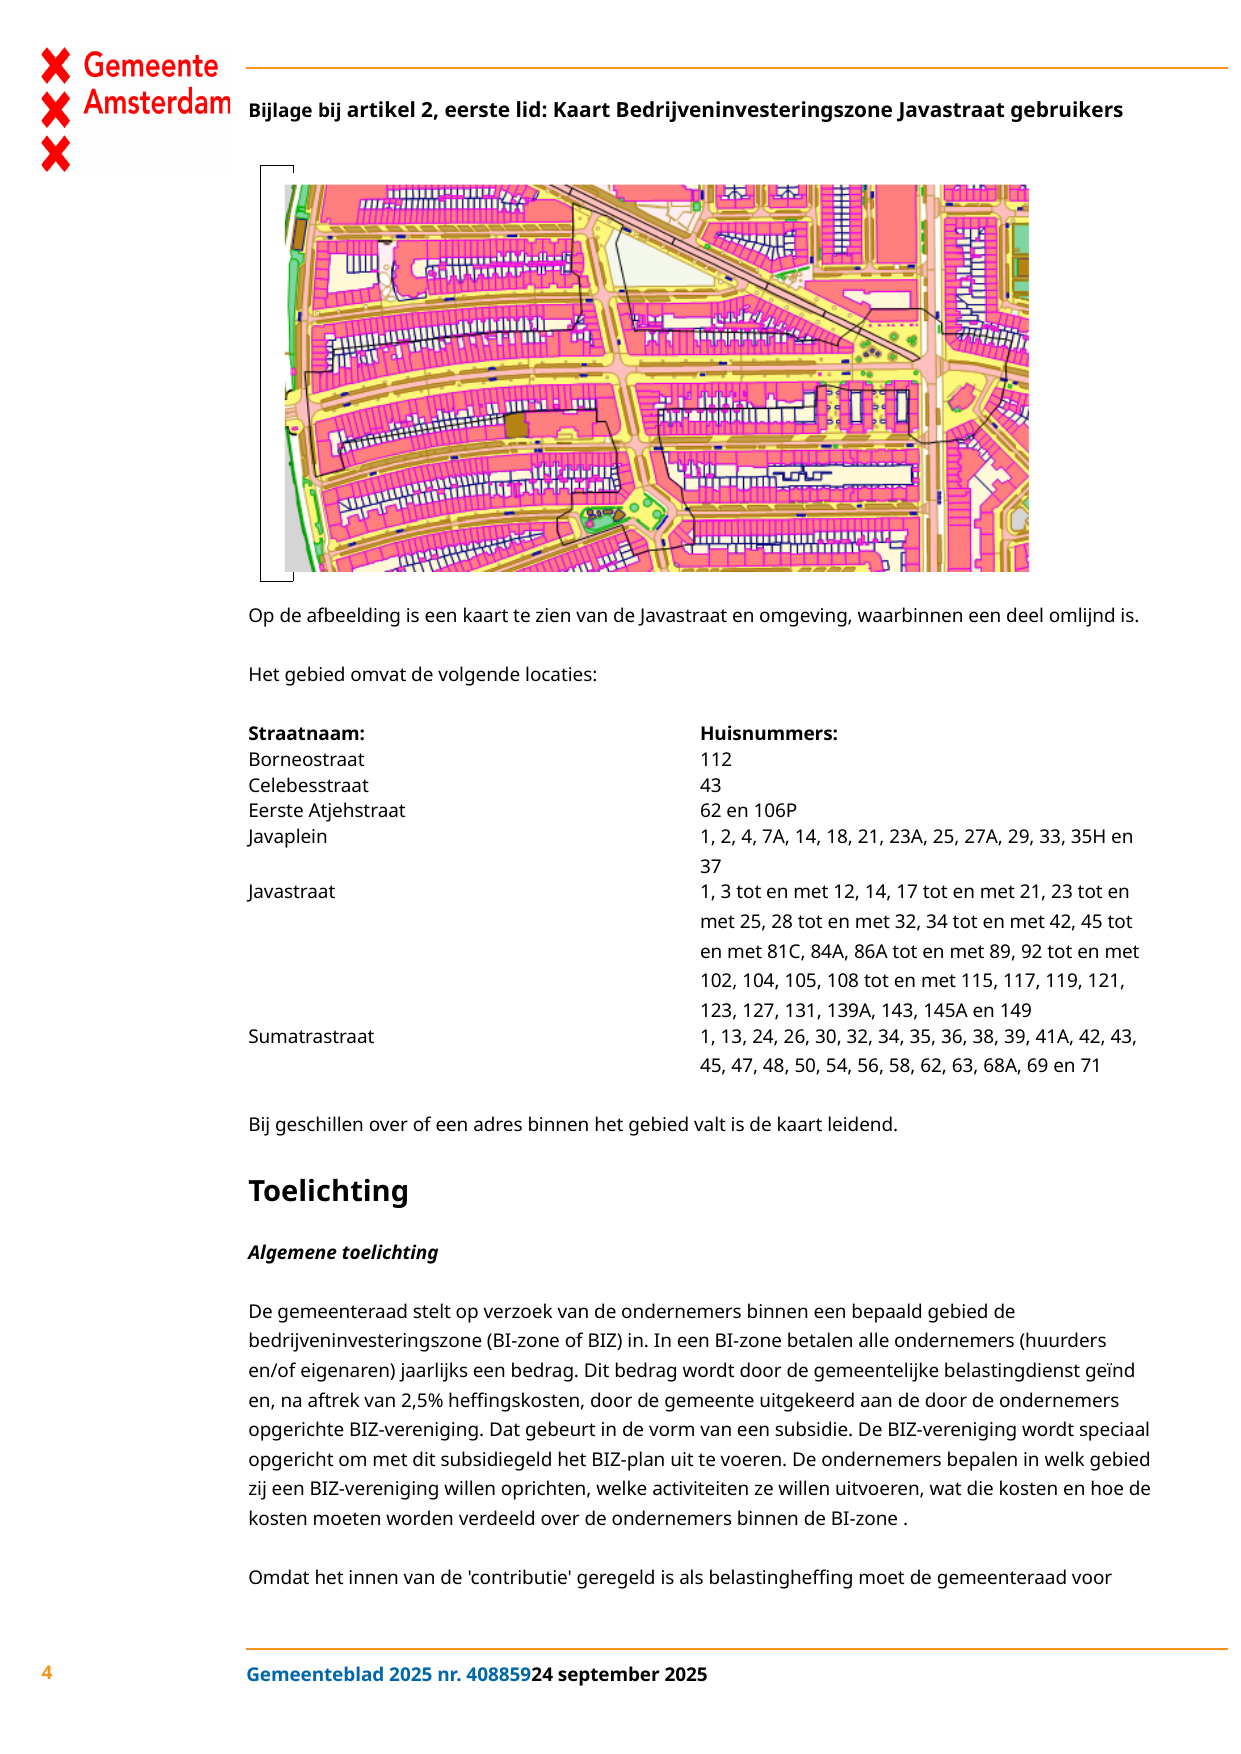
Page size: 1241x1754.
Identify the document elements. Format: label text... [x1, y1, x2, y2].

table_header Huisnummers: [700, 721, 1152, 746]
text Algemene toelichting [248, 1239, 1152, 1265]
picture [41, 47, 231, 172]
table_cell Borneostraat [248, 746, 700, 772]
text De gemeenteraad stelt op verzoek van de ondernemers binnen een bepaald gebied de bedrijveninvesteringszone (BI-zone of BIZ) in. In een BI-zone betalen alle ondernemers (huurders en/of eigenaren) jaarlijks een bedrag. Dit bedrag wordt door de gemeentelijke belastingdienst geïnd en, na aftrek van 2,5% heffingskosten, door de gemeente uitgekeerd aan de door de ondernemers opgerichte BIZ-vereniging. Dat gebeurt in de vorm van een subsidie. De BIZ-vereniging wordt speciaal opgericht om met dit subsidiegeld het BIZ-plan uit te voeren. De ondernemers bepalen in welk gebied zij een BIZ-vereniging willen oprichten, welke activiteiten ze willen uitvoeren, wat die kosten en hoe de kosten moeten worden verdeeld over de ondernemers binnen de BI-zone . [248, 1298, 1152, 1531]
table_header Straatnaam: [248, 721, 700, 746]
text Op de afbeelding is een kaart te zien van de Javastraat en omgeving, waarbinnen een deel omlijnd is. [248, 602, 1152, 628]
table_cell Javaplein [248, 824, 700, 879]
text Toelichting [248, 1170, 1152, 1210]
table_cell 112 [700, 746, 1152, 772]
table_cell 43 [700, 772, 1152, 798]
table_cell 1, 13, 24, 26, 30, 32, 34, 35, 36, 38, 39, 41A, 42, 43, 45, 47, 48, 50, 54, 56, 58, 62, 63, 68A, 69 en 71 [700, 1023, 1152, 1078]
table_cell Javastraat [248, 879, 700, 1023]
table_cell Celebesstraat [248, 772, 700, 798]
text Bijlage bij artikel 2, eerste lid: Kaart Bedrijveninvesteringszone Javastraat gebruikers [248, 95, 1152, 123]
table_cell 62 en 106P [700, 798, 1152, 823]
table_cell 1, 3 tot en met 12, 14, 17 tot en met 21, 23 tot en met 25, 28 tot en met 32, 34 tot en met 42, 45 tot en met 81C, 84A, 86A tot en met 89, 92 tot en met 102, 104, 105, 108 tot en met 115, 117, 119, 121, 123, 127, 131, 139A, 143, 145A en 149 [700, 879, 1152, 1023]
picture [268, 173, 1037, 572]
table_cell 1, 2, 4, 7A, 14, 18, 21, 23A, 25, 27A, 29, 33, 35H en 37 [700, 824, 1152, 879]
text Omdat het innen van de 'contributie' geregeld is als belastingheffing moet de gemeenteraad voor [248, 1564, 1152, 1590]
text Bij geschillen over of een adres binnen het gebied valt is de kaart leidend. [248, 1111, 1152, 1137]
table_cell Sumatrastraat [248, 1023, 700, 1078]
table_cell Eerste Atjehstraat [248, 798, 700, 823]
text Het gebied omvat de volgende locaties: [248, 661, 1152, 687]
